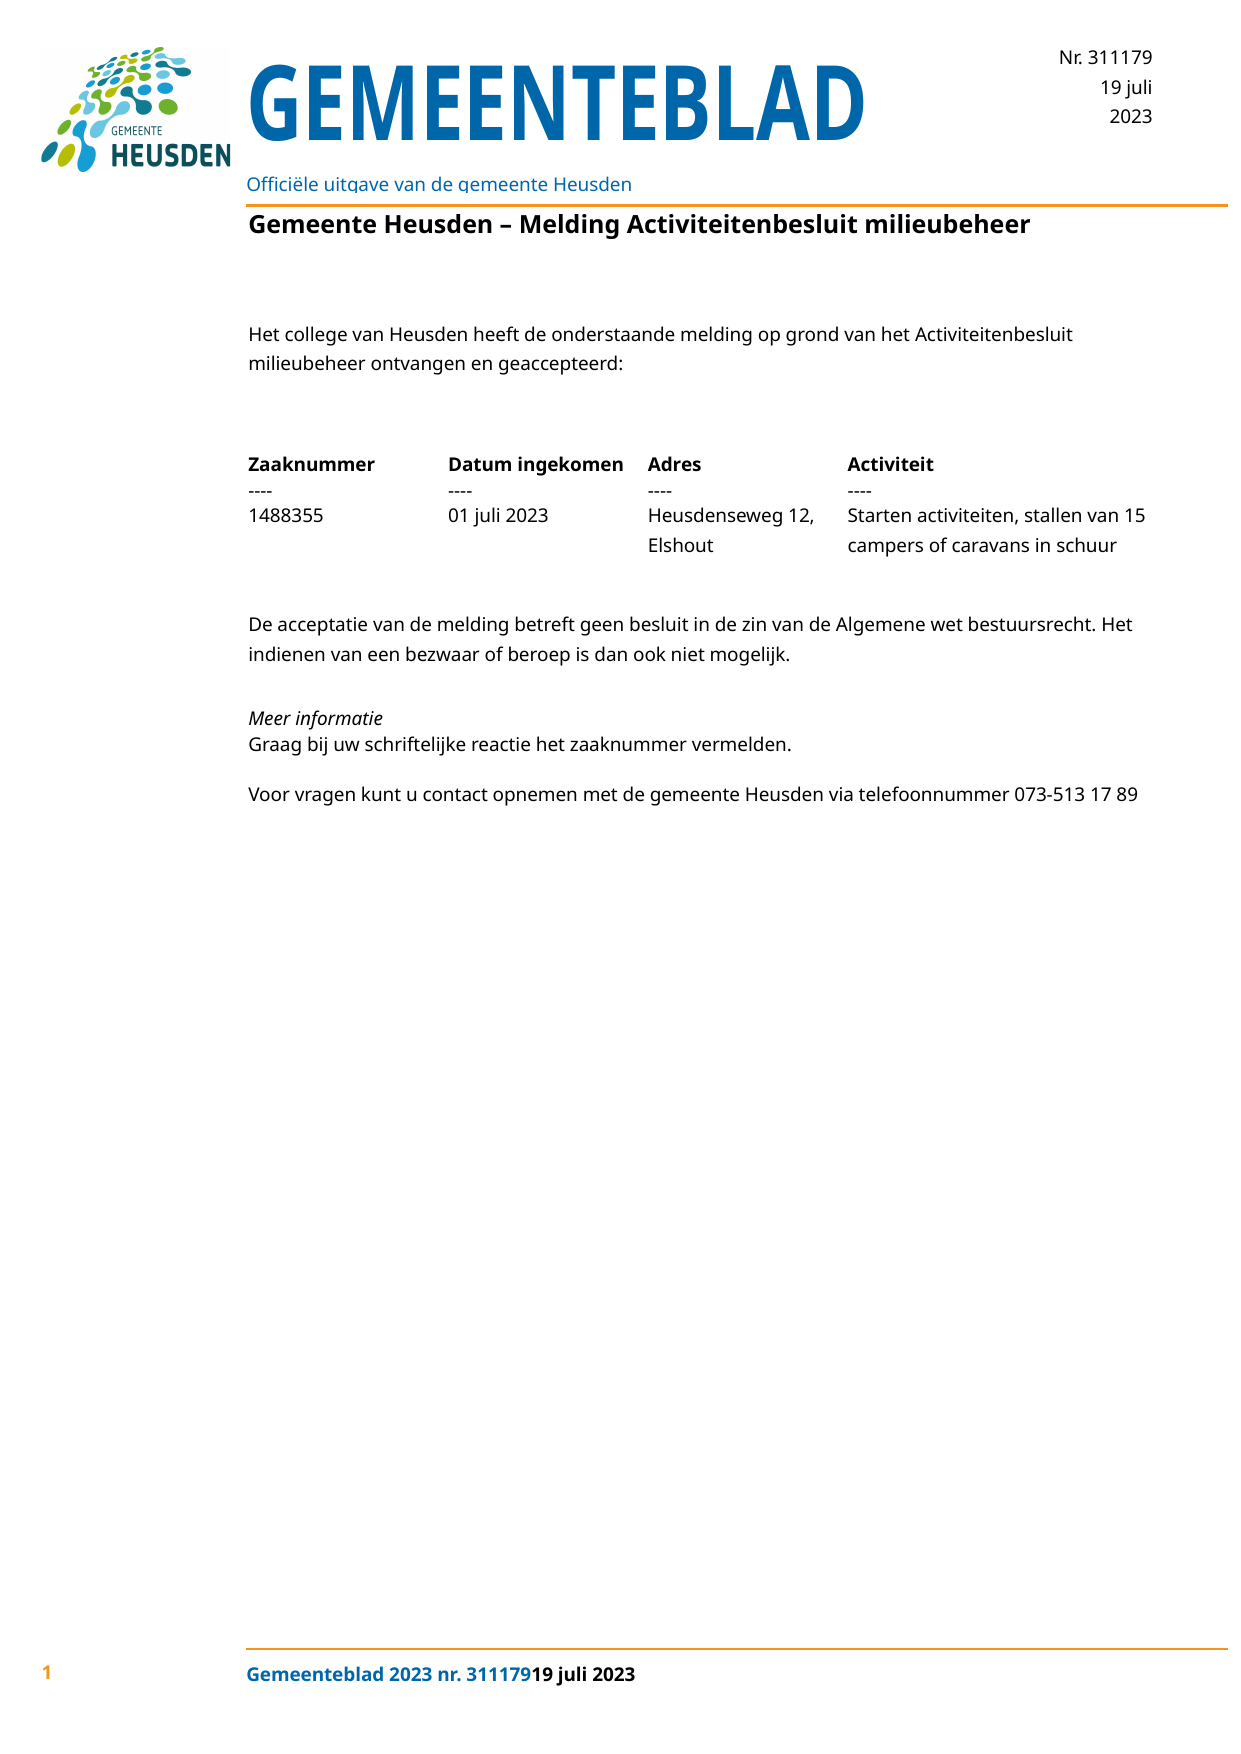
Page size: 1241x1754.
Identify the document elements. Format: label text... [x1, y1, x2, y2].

table_header Adres [648, 451, 847, 477]
table_header Activiteit [848, 451, 1152, 477]
text Voor vragen kunt u contact opnemen met de gemeente Heusden via telefoonnummer 073-513 17 89 [248, 781, 1152, 807]
text Het college van Heusden heeft de onderstaande melding op grond van het Activiteitenbesluit milieubeheer ontvangen en geaccepteerd: [248, 321, 1152, 376]
table_cell ---- [848, 477, 1152, 503]
text Meer informatie [248, 705, 1152, 731]
table_header Datum ingekomen [448, 451, 648, 477]
table_header Zaaknummer [248, 451, 448, 477]
table_cell ---- [648, 477, 847, 503]
table_cell ---- [448, 477, 648, 503]
table_cell Heusdenseweg 12, Elshout [648, 503, 847, 558]
table_cell 1488355 [248, 503, 448, 558]
picture [41, 47, 231, 172]
table_cell Starten activiteiten, stallen van 15 campers of caravans in schuur [848, 503, 1152, 558]
text Graag bij uw schriftelijke reactie het zaaknummer vermelden. [248, 731, 1152, 757]
text De acceptatie van de melding betreft geen besluit in de zin van de Algemene wet bestuursrecht. Het indienen van een bezwaar of beroep is dan ook niet mogelijk. [248, 612, 1152, 667]
table_cell ---- [248, 477, 448, 503]
text Gemeente Heusden – Melding Activiteitenbesluit milieubeheer [248, 207, 1152, 241]
table_cell 01 juli 2023 [448, 503, 648, 558]
